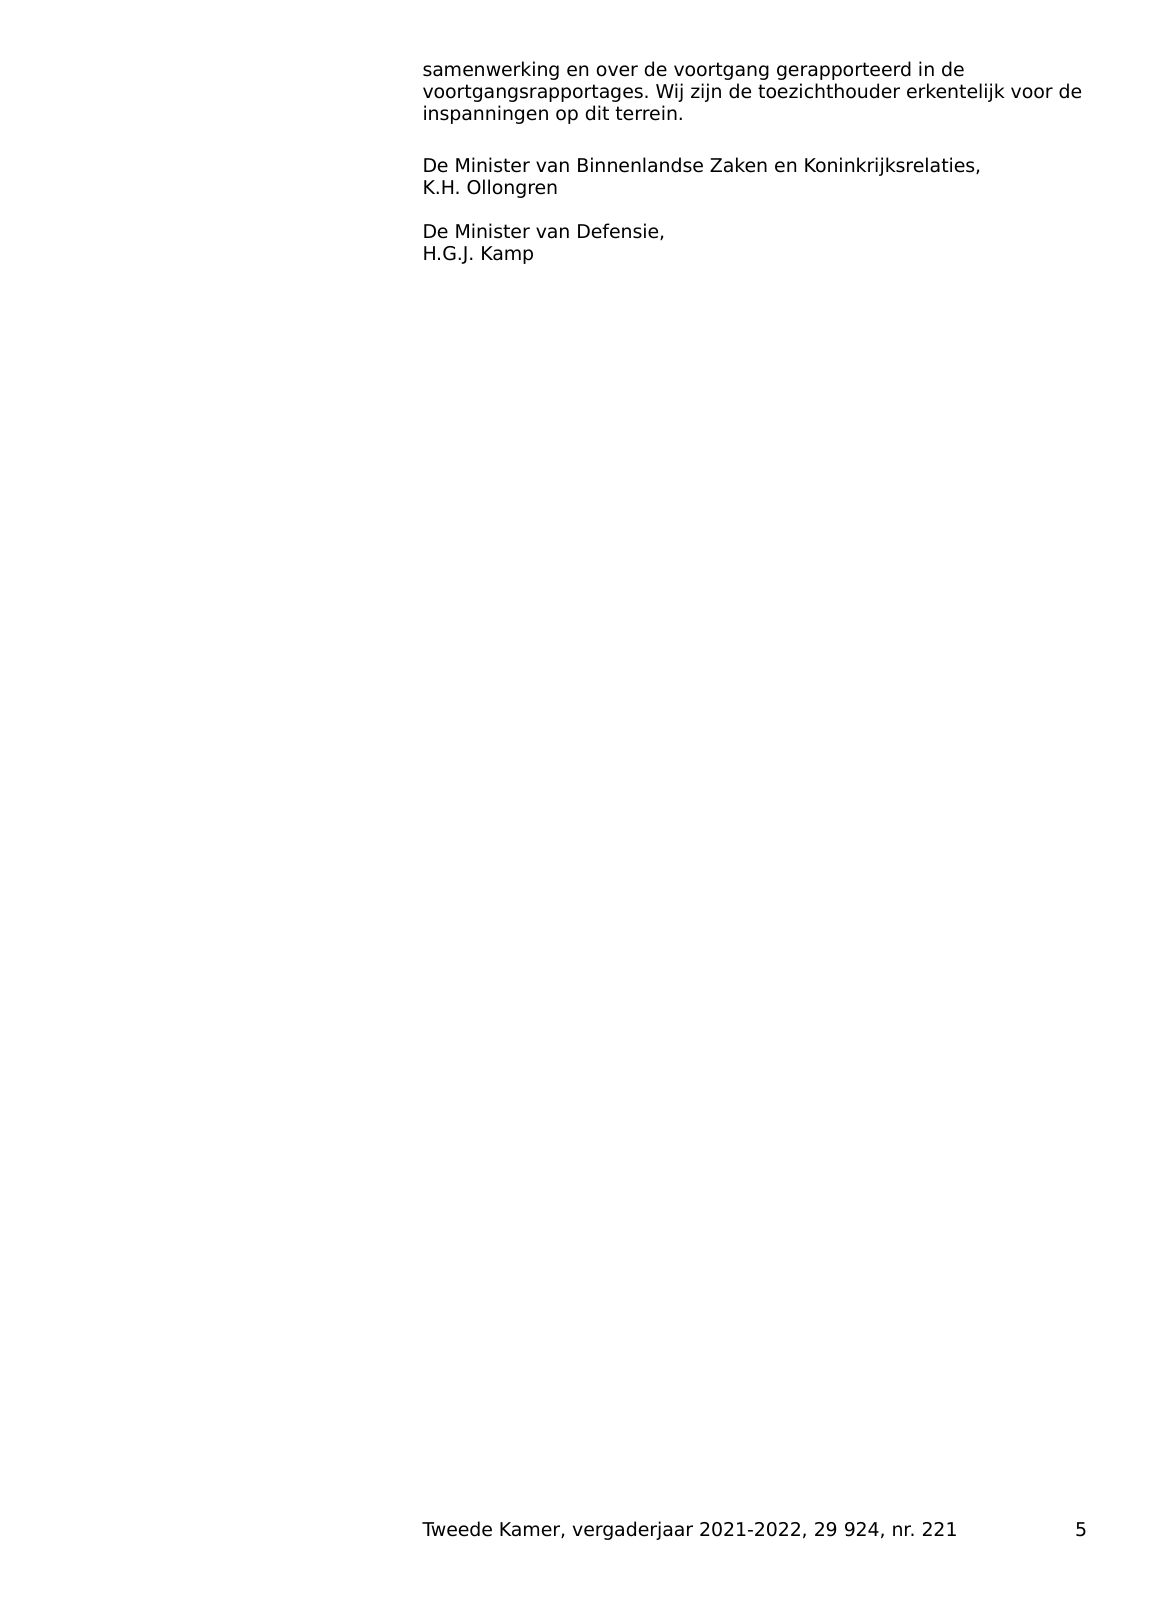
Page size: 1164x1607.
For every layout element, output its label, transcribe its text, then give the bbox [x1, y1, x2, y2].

text De Minister van Binnenlandse Zaken en Koninkrijksrelaties, K.H. Ollongren [422, 155, 1087, 199]
text samenwerking en over de voortgang gerapporteerd in de voortgangsrapportages. Wij zijn de toezichthouder erkentelijk voor de inspanningen op dit terrein. [422, 59, 1087, 125]
text De Minister van Defensie, H.G.J. Kamp [422, 221, 1087, 265]
